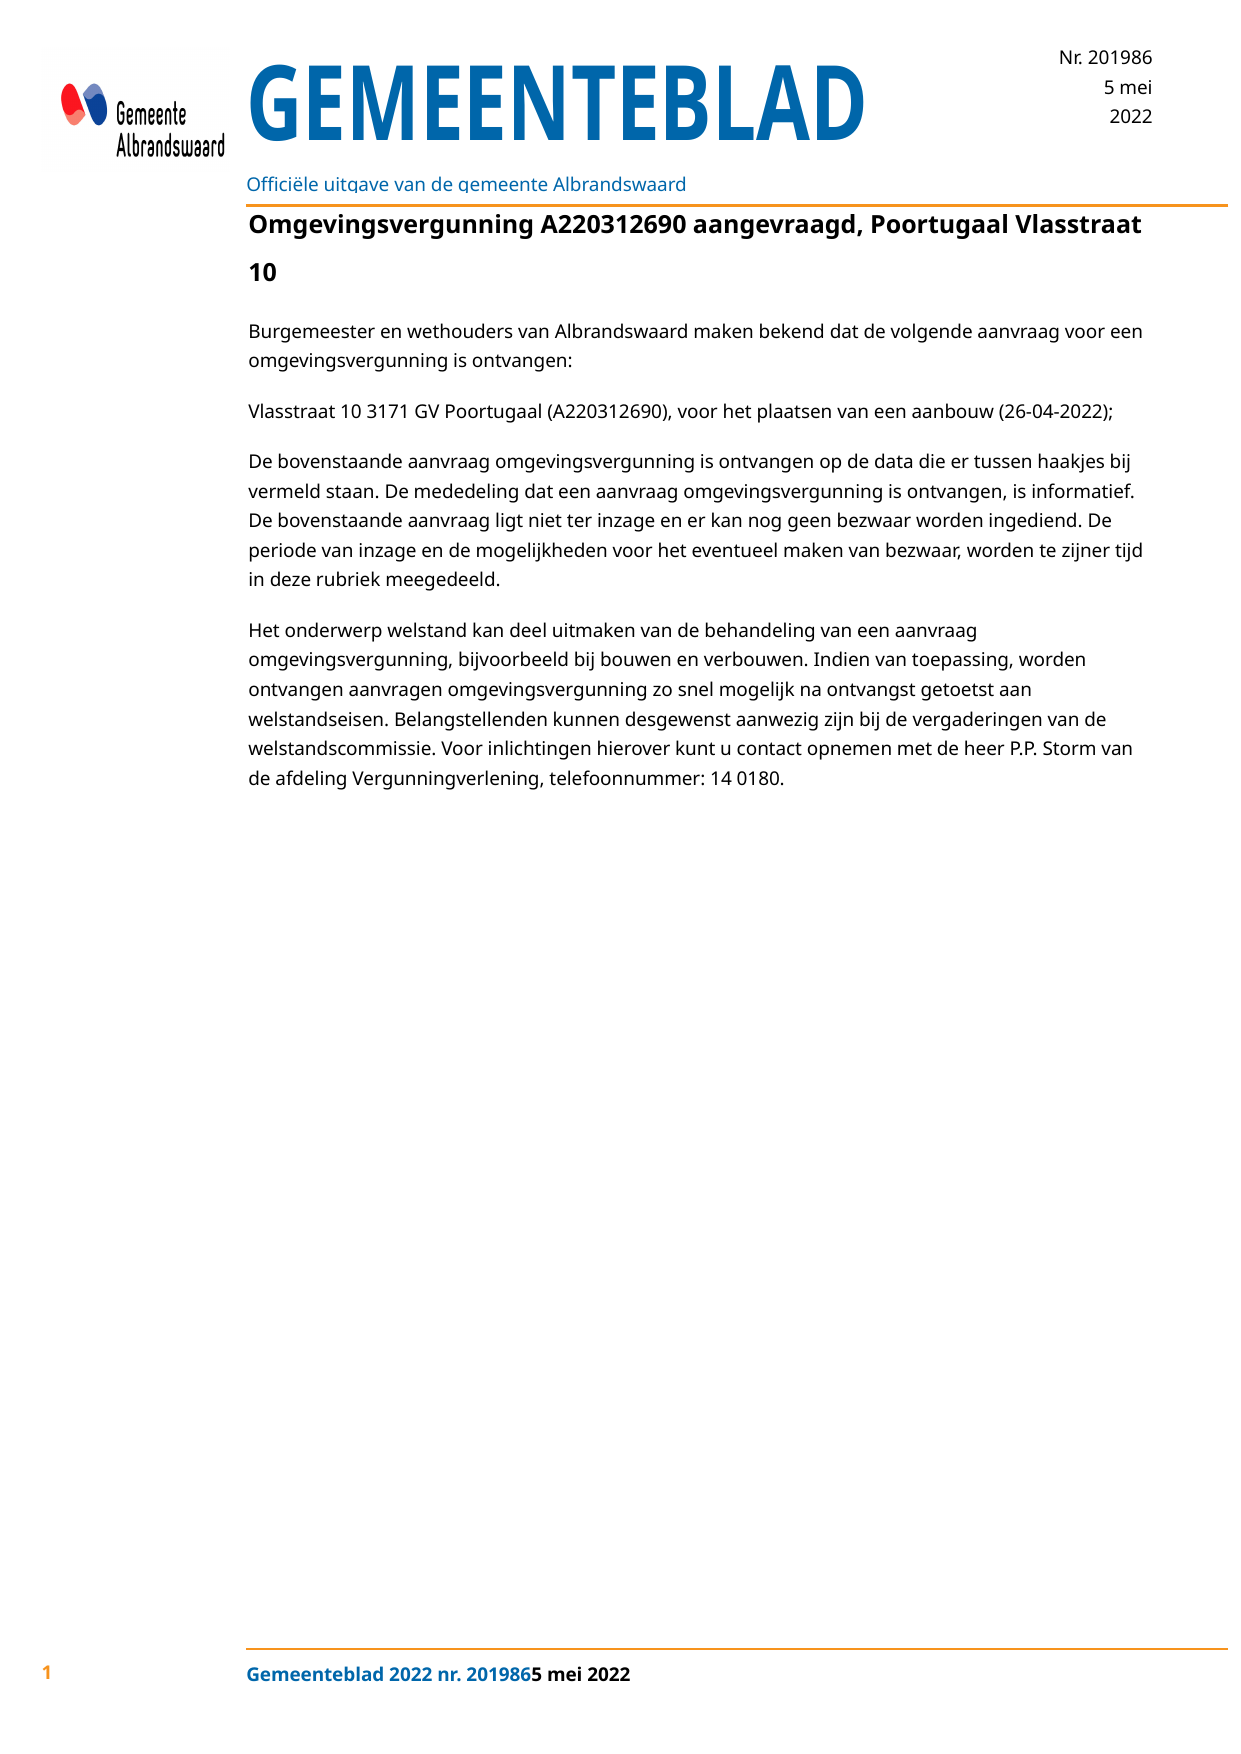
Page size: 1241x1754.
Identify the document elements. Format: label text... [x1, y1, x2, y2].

text De bovenstaande aanvraag omgevingsvergunning is ontvangen op de data die er tussen haakjes bij vermeld staan. De mededeling dat een aanvraag omgevingsvergunning is ontvangen, is informatief. De bovenstaande aanvraag ligt niet ter inzage en er kan nog geen bezwaar worden ingediend. De periode van inzage en de mogelijkheden voor het eventueel maken van bezwaar, worden te zijner tijd in deze rubriek meegedeeld. [248, 448, 1152, 592]
text Omgevingsvergunning A220312690 aangevraagd, Poortugaal Vlasstraat 10 [248, 207, 1152, 288]
text Burgemeester en wethouders van Albrandswaard maken bekend dat de volgende aanvraag voor een omgevingsvergunning is ontvangen: [248, 318, 1152, 373]
text Vlasstraat 10 3171 GV Poortugaal (A220312690), voor het plaatsen van een aanbouw (26-04-2022); [248, 398, 1152, 424]
text Het onderwerp welstand kan deel uitmaken van de behandeling van een aanvraag omgevingsvergunning, bijvoorbeeld bij bouwen en verbouwen. Indien van toepassing, worden ontvangen aanvragen omgevingsvergunning zo snel mogelijk na ontvangst getoetst aan welstandseisen. Belangstellenden kunnen desgewenst aanwezig zijn bij de vergaderingen van de welstandscommissie. Voor inlichtingen hierover kunt u contact opnemen met de heer P.P. Storm van de afdeling Vergunningverlening, telefoonnummer: 14 0180. [248, 617, 1152, 791]
picture [41, 47, 231, 172]
